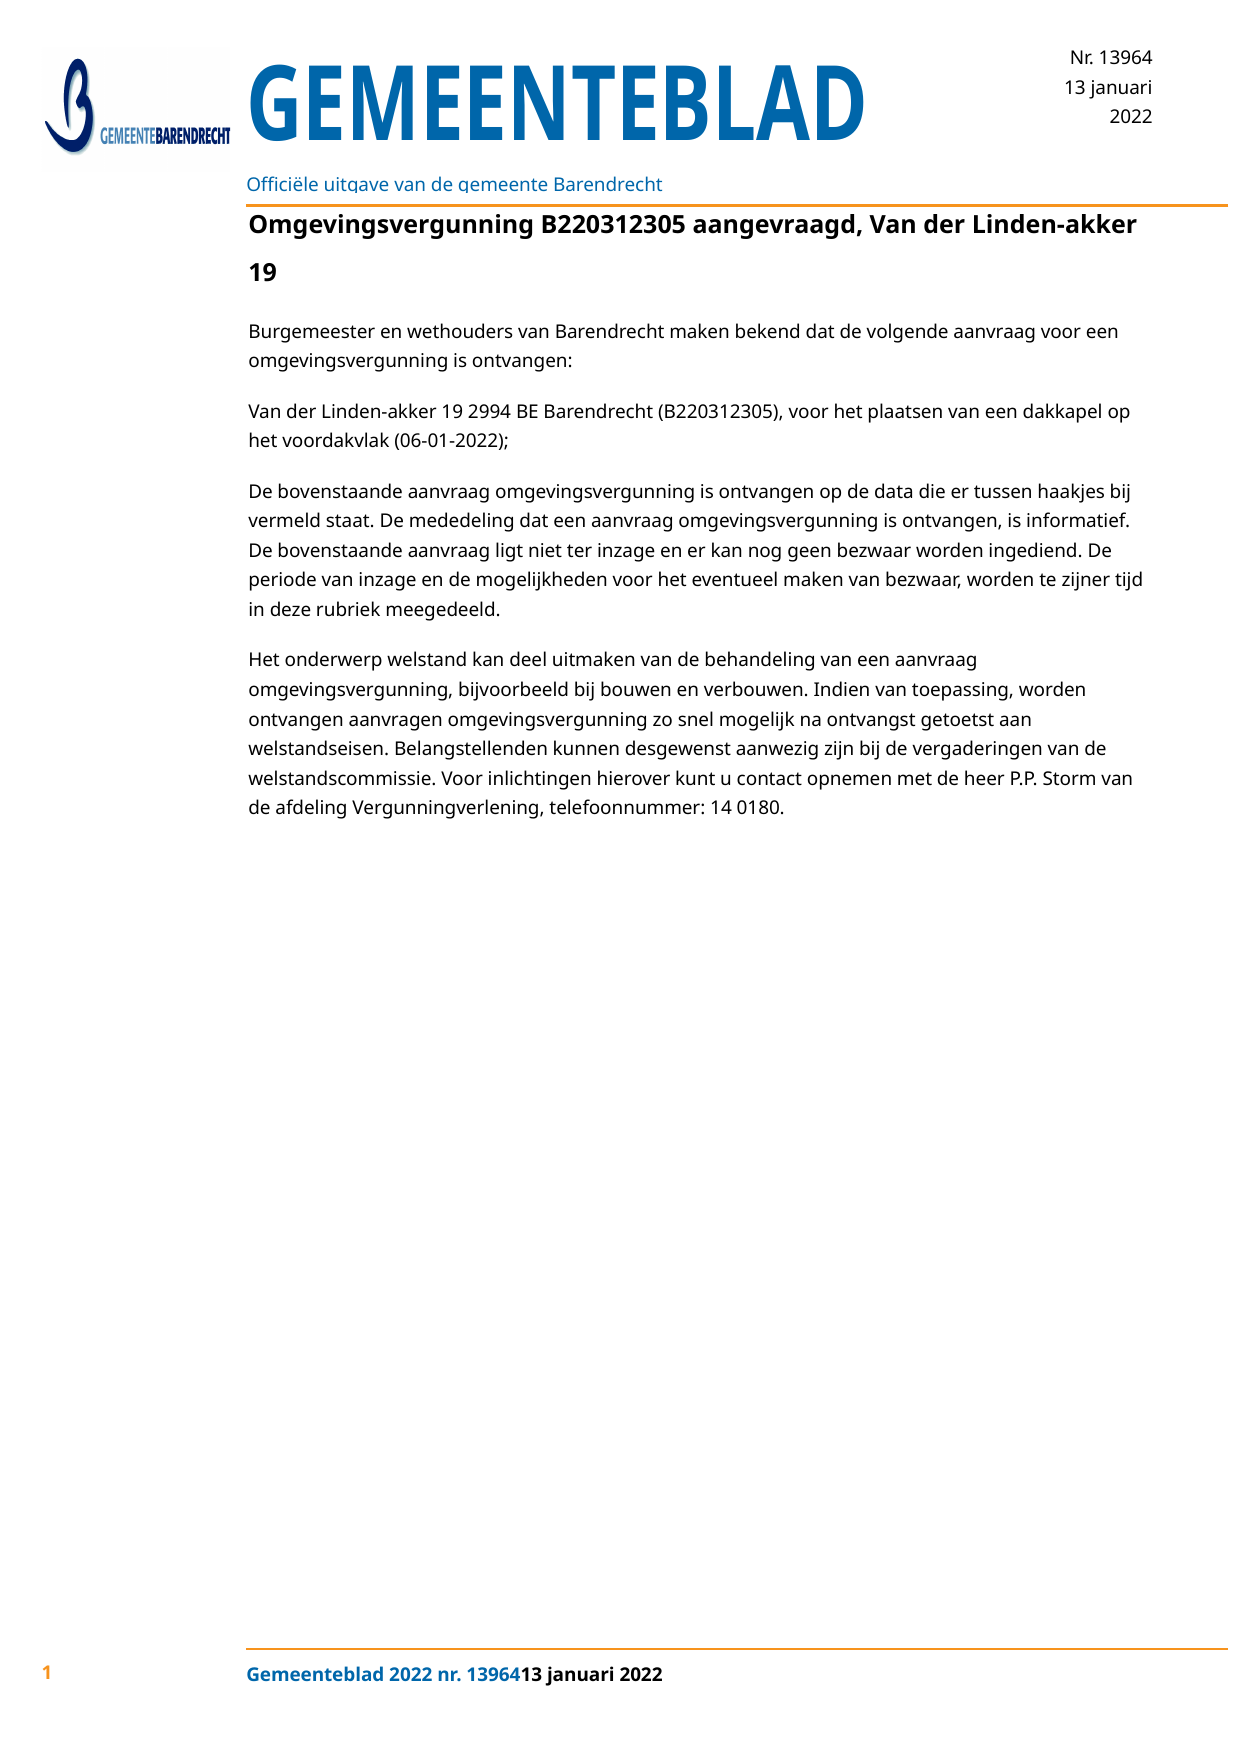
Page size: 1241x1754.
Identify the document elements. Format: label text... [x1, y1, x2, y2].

text Van der Linden-akker 19 2994 BE Barendrecht (B220312305), voor het plaatsen van een dakkapel op het voordakvlak (06-01-2022); [248, 398, 1152, 453]
text Het onderwerp welstand kan deel uitmaken van de behandeling van een aanvraag omgevingsvergunning, bijvoorbeeld bij bouwen en verbouwen. Indien van toepassing, worden ontvangen aanvragen omgevingsvergunning zo snel mogelijk na ontvangst getoetst aan welstandseisen. Belangstellenden kunnen desgewenst aanwezig zijn bij de vergaderingen van de welstandscommissie. Voor inlichtingen hierover kunt u contact opnemen met de heer P.P. Storm van de afdeling Vergunningverlening, telefoonnummer: 14 0180. [248, 647, 1152, 820]
text De bovenstaande aanvraag omgevingsvergunning is ontvangen op de data die er tussen haakjes bij vermeld staat. De mededeling dat een aanvraag omgevingsvergunning is ontvangen, is informatief. De bovenstaande aanvraag ligt niet ter inzage en er kan nog geen bezwaar worden ingediend. De periode van inzage en de mogelijkheden voor het eventueel maken van bezwaar, worden te zijner tijd in deze rubriek meegedeeld. [248, 478, 1152, 622]
text Burgemeester en wethouders van Barendrecht maken bekend dat de volgende aanvraag voor een omgevingsvergunning is ontvangen: [248, 318, 1152, 373]
text Omgevingsvergunning B220312305 aangevraagd, Van der Linden-akker 19 [248, 207, 1152, 288]
picture [41, 47, 231, 172]
